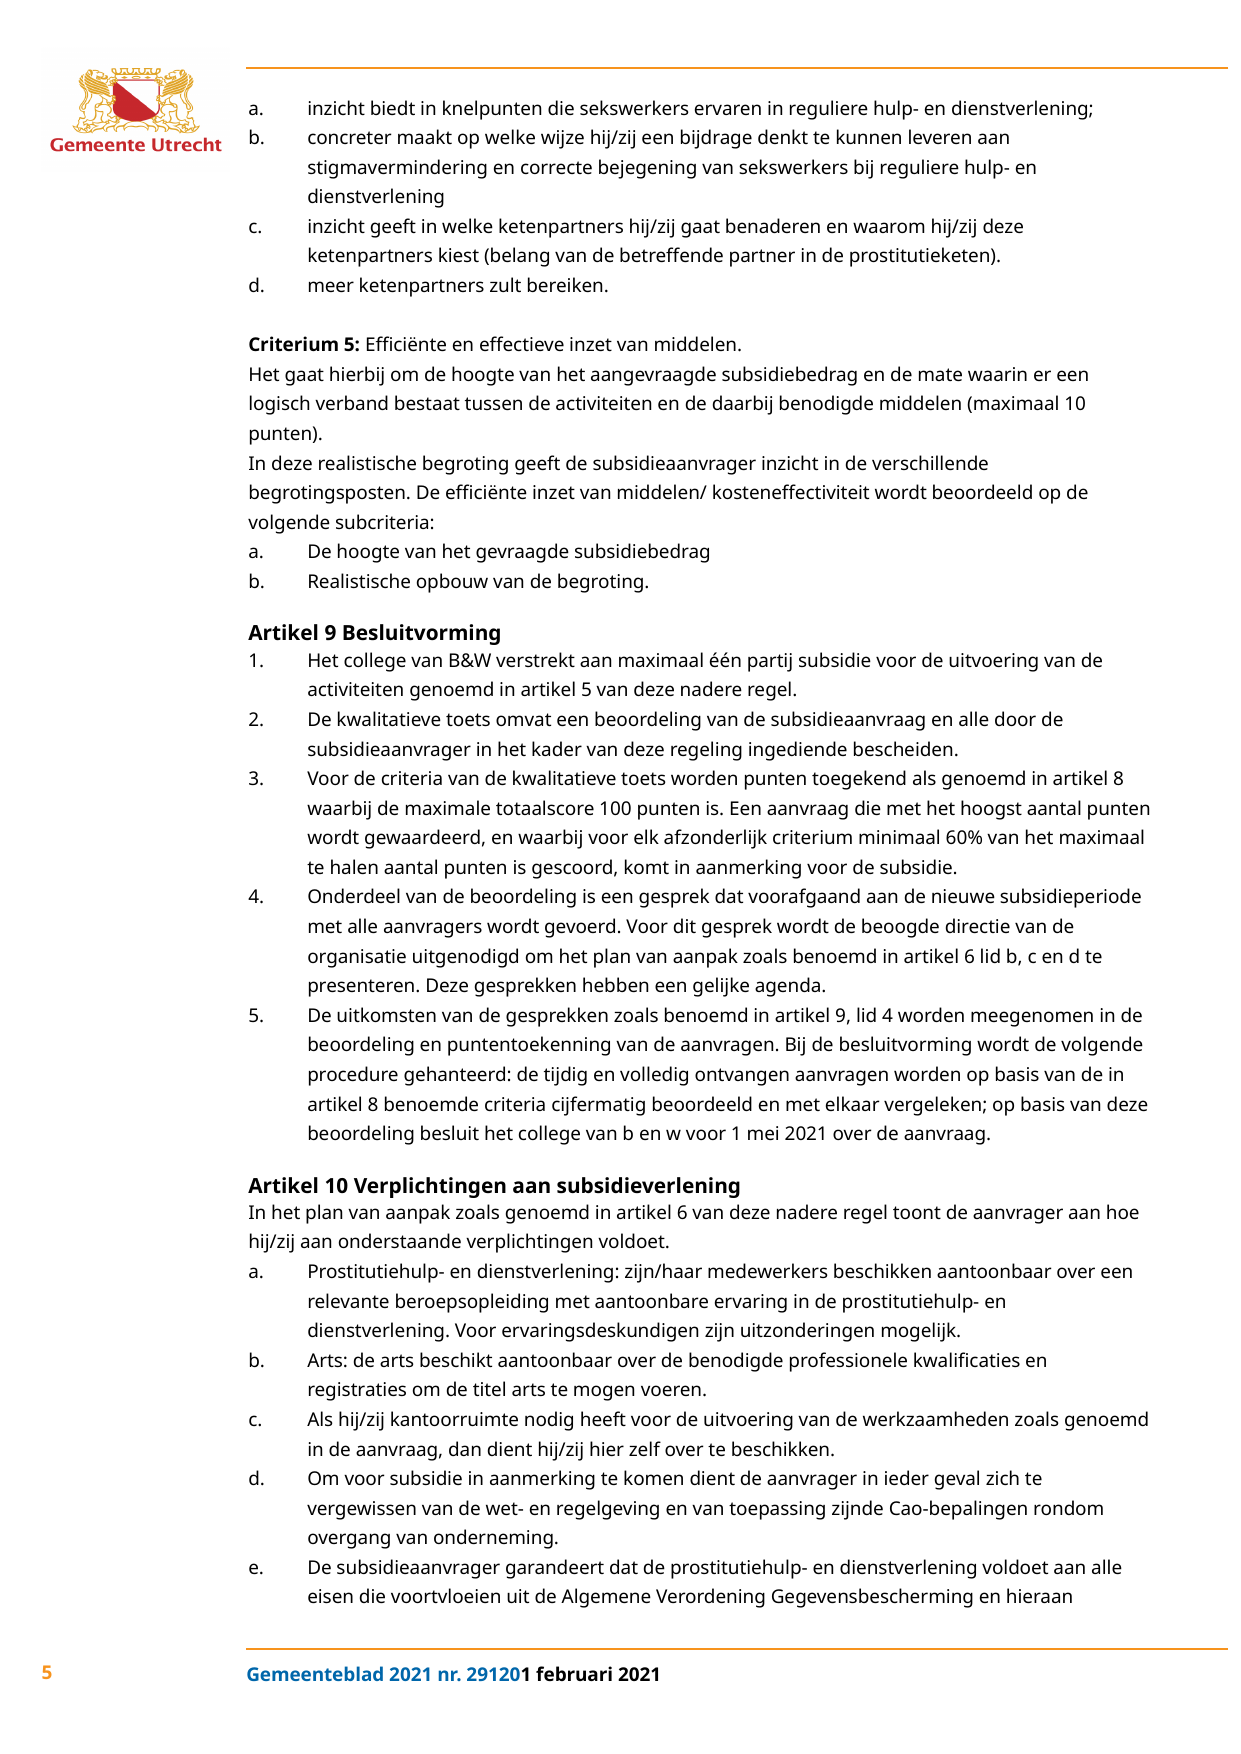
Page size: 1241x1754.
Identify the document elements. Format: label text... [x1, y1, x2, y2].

list De hoogte van het gevraagde subsidiebedrag [248, 538, 1152, 564]
list Realistische opbouw van de begroting. [248, 568, 1152, 594]
list Het college van B&W verstrekt aan maximaal één partij subsidie voor de uitvoering van de activiteiten genoemd in artikel 5 van deze nadere regel. [248, 647, 1152, 702]
list Onderdeel van de beoordeling is een gesprek dat voorafgaand aan de nieuwe subsidieperiode met alle aanvragers wordt gevoerd. Voor dit gesprek wordt de beoogde directie van de organisatie uitgenodigd om het plan van aanpak zoals benoemd in artikel 6 lid b, c en d te presenteren. Deze gesprekken hebben een gelijke agenda. [248, 884, 1152, 998]
list Voor de criteria van de kwalitatieve toets worden punten toegekend als genoemd in artikel 8 waarbij de maximale totaalscore 100 punten is. Een aanvraag die met het hoogst aantal punten wordt gewaardeerd, en waarbij voor elk afzonderlijk criterium minimaal 60% van het maximaal te halen aantal punten is gescoord, komt in aanmerking voor de subsidie. [248, 765, 1152, 880]
list De uitkomsten van de gesprekken zoals benoemd in artikel 9, lid 4 worden meegenomen in de beoordeling en puntentoekenning van de aanvragen. Bij de besluitvorming wordt de volgende procedure gehanteerd: de tijdig en volledig ontvangen aanvragen worden op basis van de in artikel 8 benoemde criteria cijfermatig beoordeeld en met elkaar vergeleken; op basis van deze beoordeling besluit het college van b en w voor 1 mei 2021 over de aanvraag. [248, 1002, 1152, 1146]
list De kwalitatieve toets omvat een beoordeling van de subsidieaanvraag en alle door de subsidieaanvrager in het kader van deze regeling ingediende bescheiden. [248, 706, 1152, 761]
list Arts: de arts beschikt aantoonbaar over de benodigde professionele kwalificaties en registraties om de titel arts te mogen voeren. [248, 1347, 1152, 1402]
picture [41, 47, 231, 172]
list concreter maakt op welke wijze hij/zij een bijdrage denkt te kunnen leveren aan stigmavermindering en correcte bejegening van sekswerkers bij reguliere hulp- en dienstverlening [248, 124, 1152, 209]
list inzicht geeft in welke ketenpartners hij/zij gaat benaderen en waarom hij/zij deze ketenpartners kiest (belang van de betreffende partner in de prostitutieketen). [248, 213, 1152, 268]
text Artikel 10 Verplichtingen aan subsidieverlening [248, 1171, 1152, 1199]
text Criterium 5: Efficiënte en effectieve inzet van middelen. [248, 331, 1152, 357]
text In het plan van aanpak zoals genoemd in artikel 6 van deze nadere regel toont de aanvrager aan hoe hij/zij aan onderstaande verplichtingen voldoet. [248, 1199, 1152, 1254]
list Om voor subsidie in aanmerking te komen dient de aanvrager in ieder geval zich te vergewissen van de wet- en regelgeving en van toepassing zijnde Cao-bepalingen rondom overgang van onderneming. [248, 1465, 1152, 1550]
text In deze realistische begroting geeft de subsidieaanvrager inzicht in de verschillende begrotingsposten. De efficiënte inzet van middelen/ kosteneffectiviteit wordt beoordeeld op de volgende subcriteria: [248, 450, 1152, 535]
list meer ketenpartners zult bereiken. [248, 272, 1152, 298]
text Artikel 9 Besluitvorming [248, 618, 1152, 647]
text Het gaat hierbij om de hoogte van het aangevraagde subsidiebedrag en de mate waarin er een logisch verband bestaat tussen de activiteiten en de daarbij benodigde middelen (maximaal 10 punten). [248, 361, 1152, 446]
list Als hij/zij kantoorruimte nodig heeft voor de uitvoering van de werkzaamheden zoals genoemd in de aanvraag, dan dient hij/zij hier zelf over te beschikken. [248, 1406, 1152, 1462]
list inzicht biedt in knelpunten die sekswerkers ervaren in reguliere hulp- en dienstverlening; [248, 95, 1152, 121]
list Prostitutiehulp- en dienstverlening: zijn/haar medewerkers beschikken aantoonbaar over een relevante beroepsopleiding met aantoonbare ervaring in de prostitutiehulp- en dienstverlening. Voor ervaringsdeskundigen zijn uitzonderingen mogelijk. [248, 1258, 1152, 1343]
list De subsidieaanvrager garandeert dat de prostitutiehulp- en dienstverlening voldoet aan alle eisen die voortvloeien uit de Algemene Verordening Gegevensbescherming en hieraan [248, 1554, 1152, 1609]
